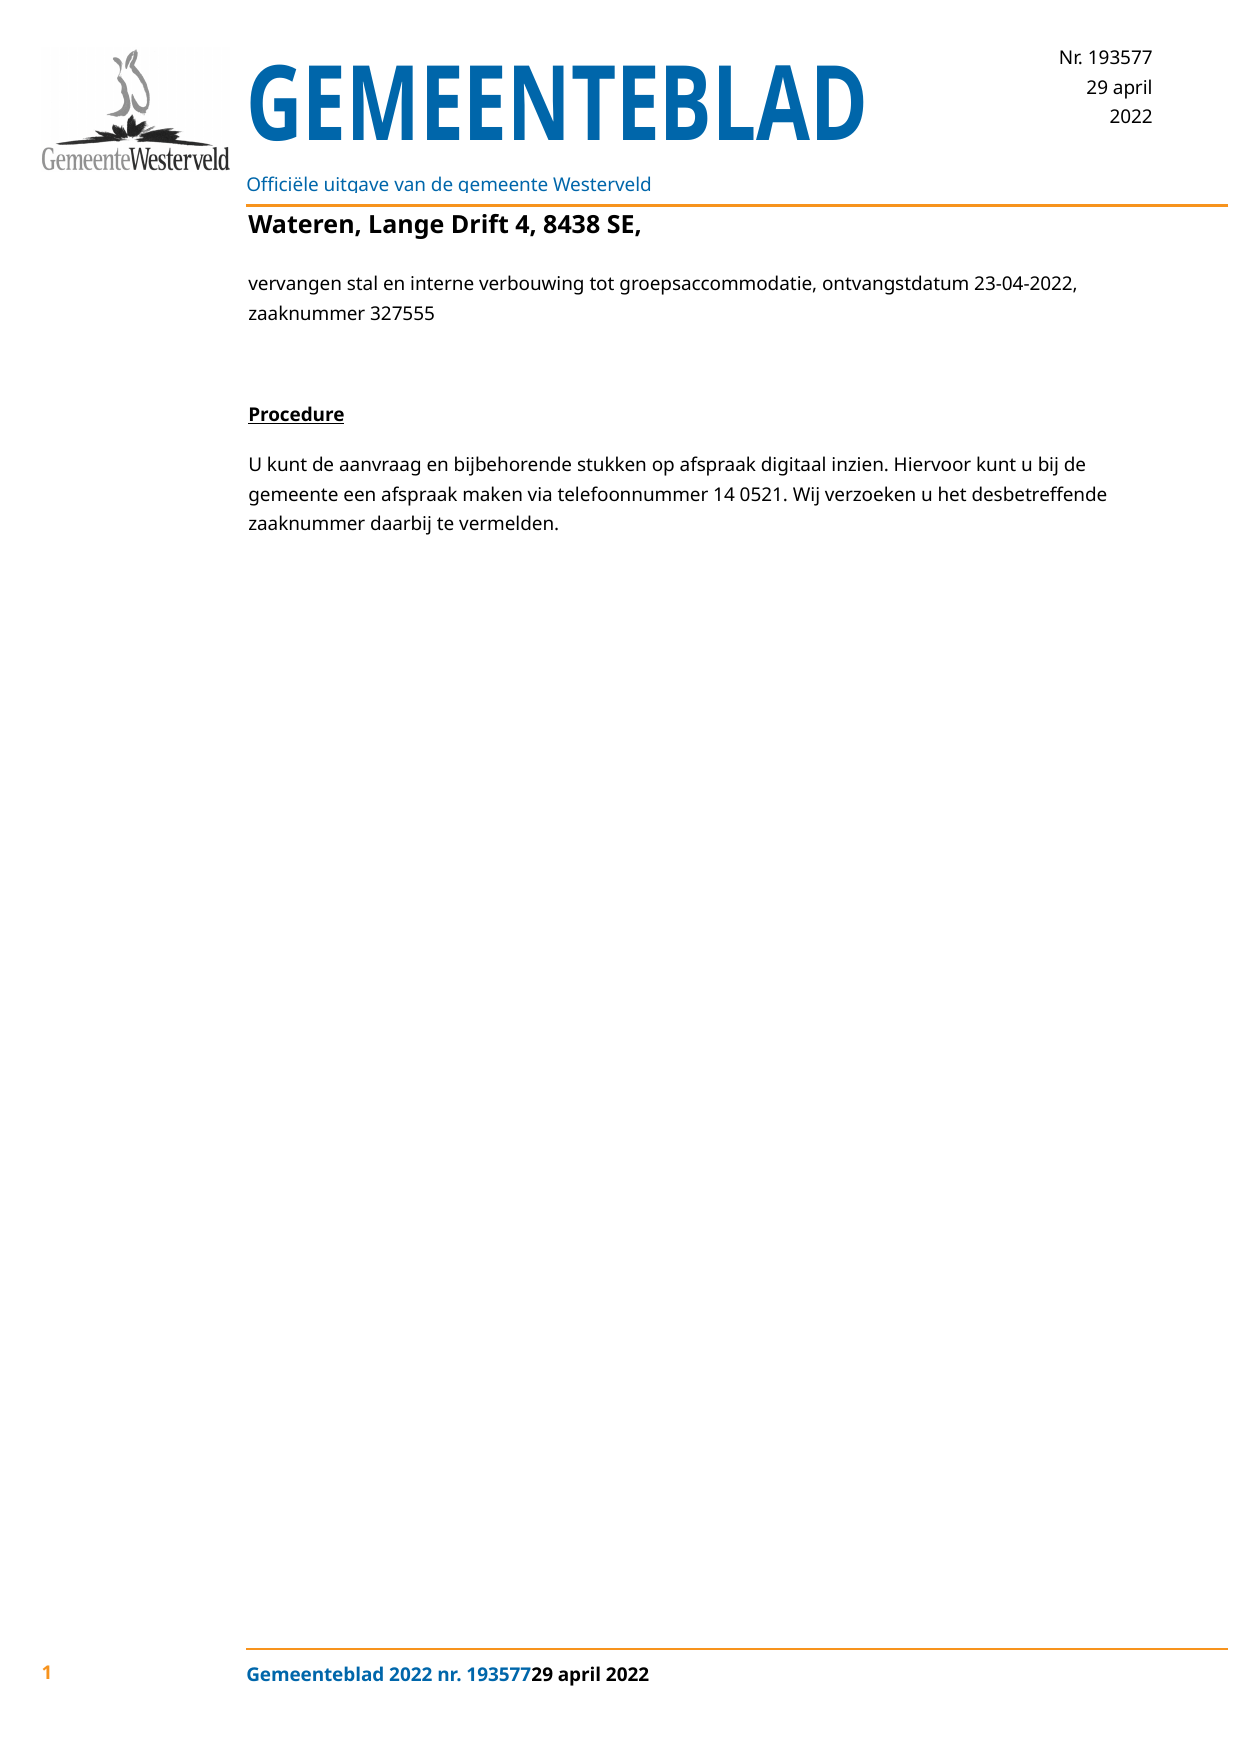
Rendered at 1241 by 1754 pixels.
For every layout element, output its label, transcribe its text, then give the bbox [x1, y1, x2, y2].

text Wateren, Lange Drift 4, 8438 SE, [248, 207, 1152, 241]
picture [41, 47, 231, 172]
text vervangen stal en interne verbouwing tot groepsaccommodatie, ontvangstdatum 23-04-2022, zaaknummer 327555 [248, 270, 1152, 326]
text Procedure [248, 401, 1152, 426]
text U kunt de aanvraag en bijbehorende stukken op afspraak digitaal inzien. Hiervoor kunt u bij de gemeente een afspraak maken via telefoonnummer 14 0521. Wij verzoeken u het desbetreffende zaaknummer daarbij te vermelden. [248, 451, 1152, 536]
